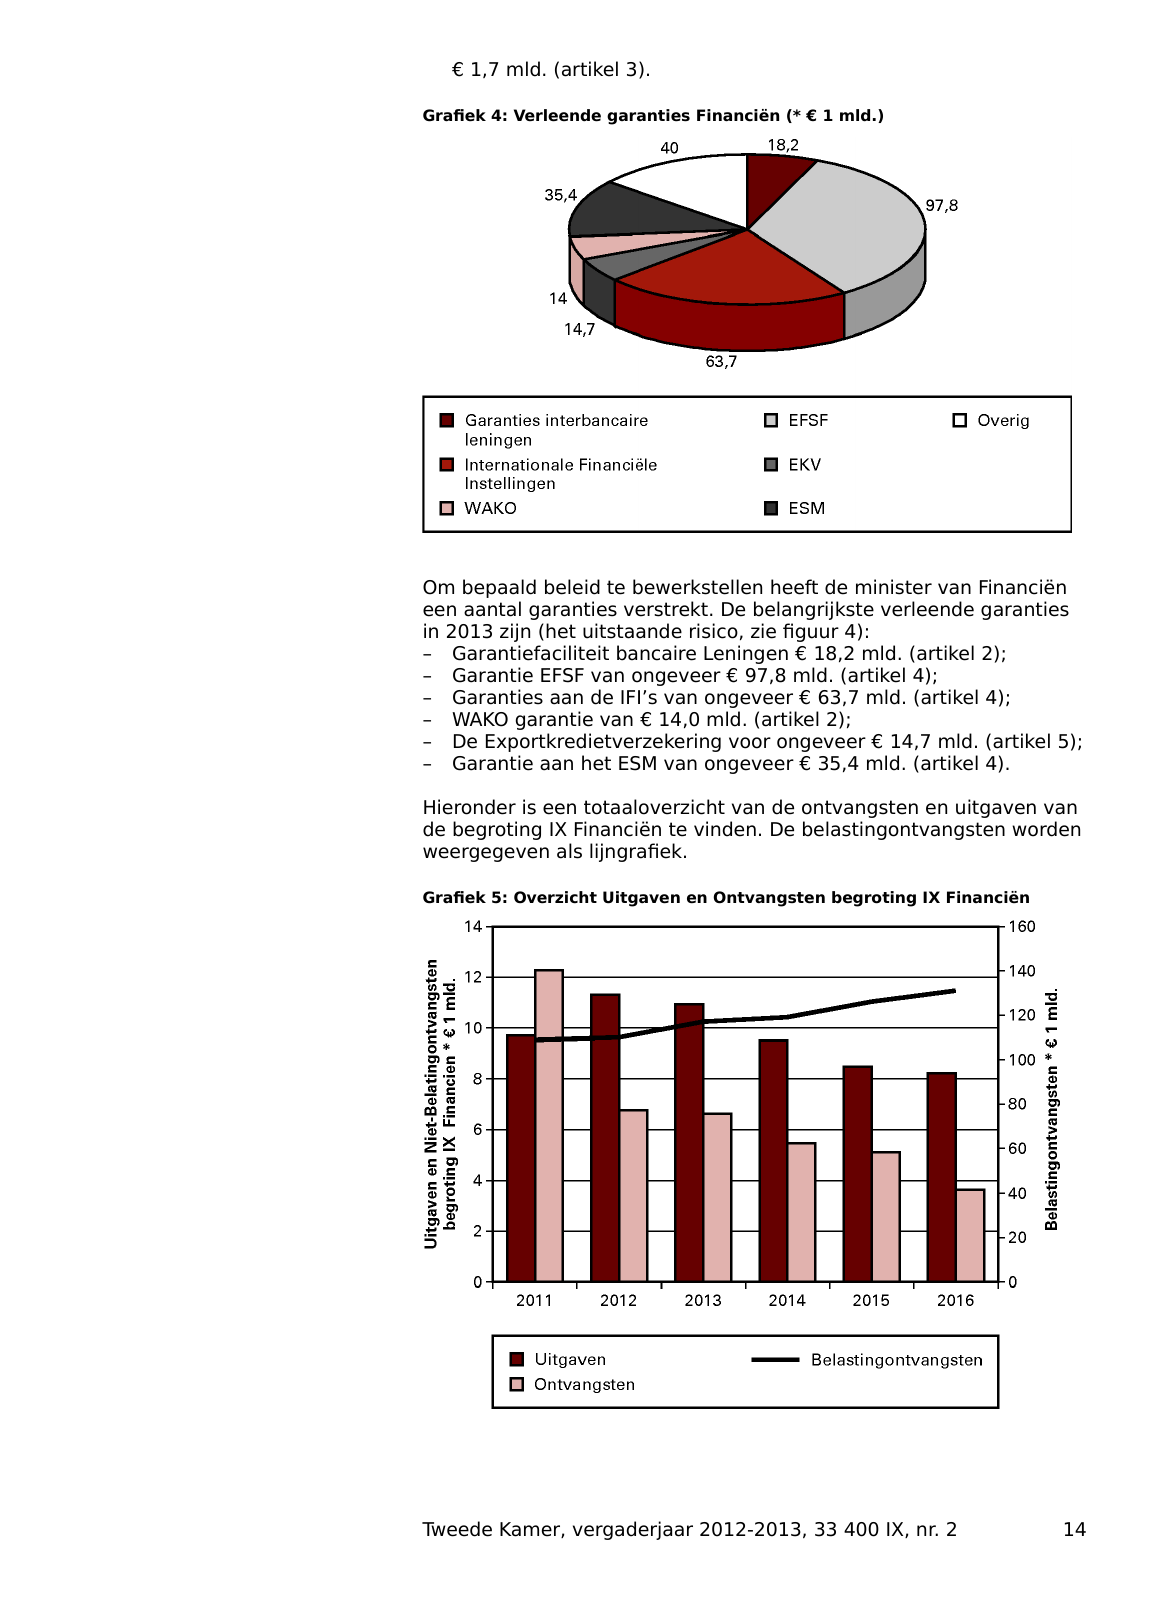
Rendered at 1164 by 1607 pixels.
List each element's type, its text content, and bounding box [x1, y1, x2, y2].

text – De Exportkredietverzekering voor ongeveer € 14,7 mld. (artikel 5); [422, 731, 1087, 753]
text Hieronder is een totaaloverzicht van de ontvangsten en uitgaven van de begroting IX Financiën te vinden. De belastingontvangsten worden weergegeven als lijngrafiek. [422, 797, 1087, 863]
text – WAKO garantie van € 14,0 mld. (artikel 2); [422, 709, 1087, 731]
text Grafiek 4: Verleende garanties Financiën (* € 1 mld.) [422, 107, 1072, 125]
text – Garantie EFSF van ongeveer € 97,8 mld. (artikel 4); [422, 665, 1087, 687]
text – Garantie aan het ESM van ongeveer € 35,4 mld. (artikel 4). [422, 753, 1087, 774]
picture [422, 918, 1060, 1409]
text – Garantiefaciliteit bancaire Leningen € 18,2 mld. (artikel 2); [422, 643, 1087, 665]
picture [422, 137, 1072, 533]
text Grafiek 5: Overzicht Uitgaven en Ontvangsten begroting IX Financiën [422, 889, 1060, 907]
text – Garanties aan de IFI’s van ongeveer € 63,7 mld. (artikel 4); [422, 687, 1087, 709]
text Om bepaald beleid te bewerkstellen heeft de minister van Financiën een aantal garanties verstrekt. De belangrijkste verleende garanties in 2013 zijn (het uitstaande risico, zie figuur 4): [422, 577, 1087, 643]
text € 1,7 mld. (artikel 3). [452, 59, 1087, 81]
